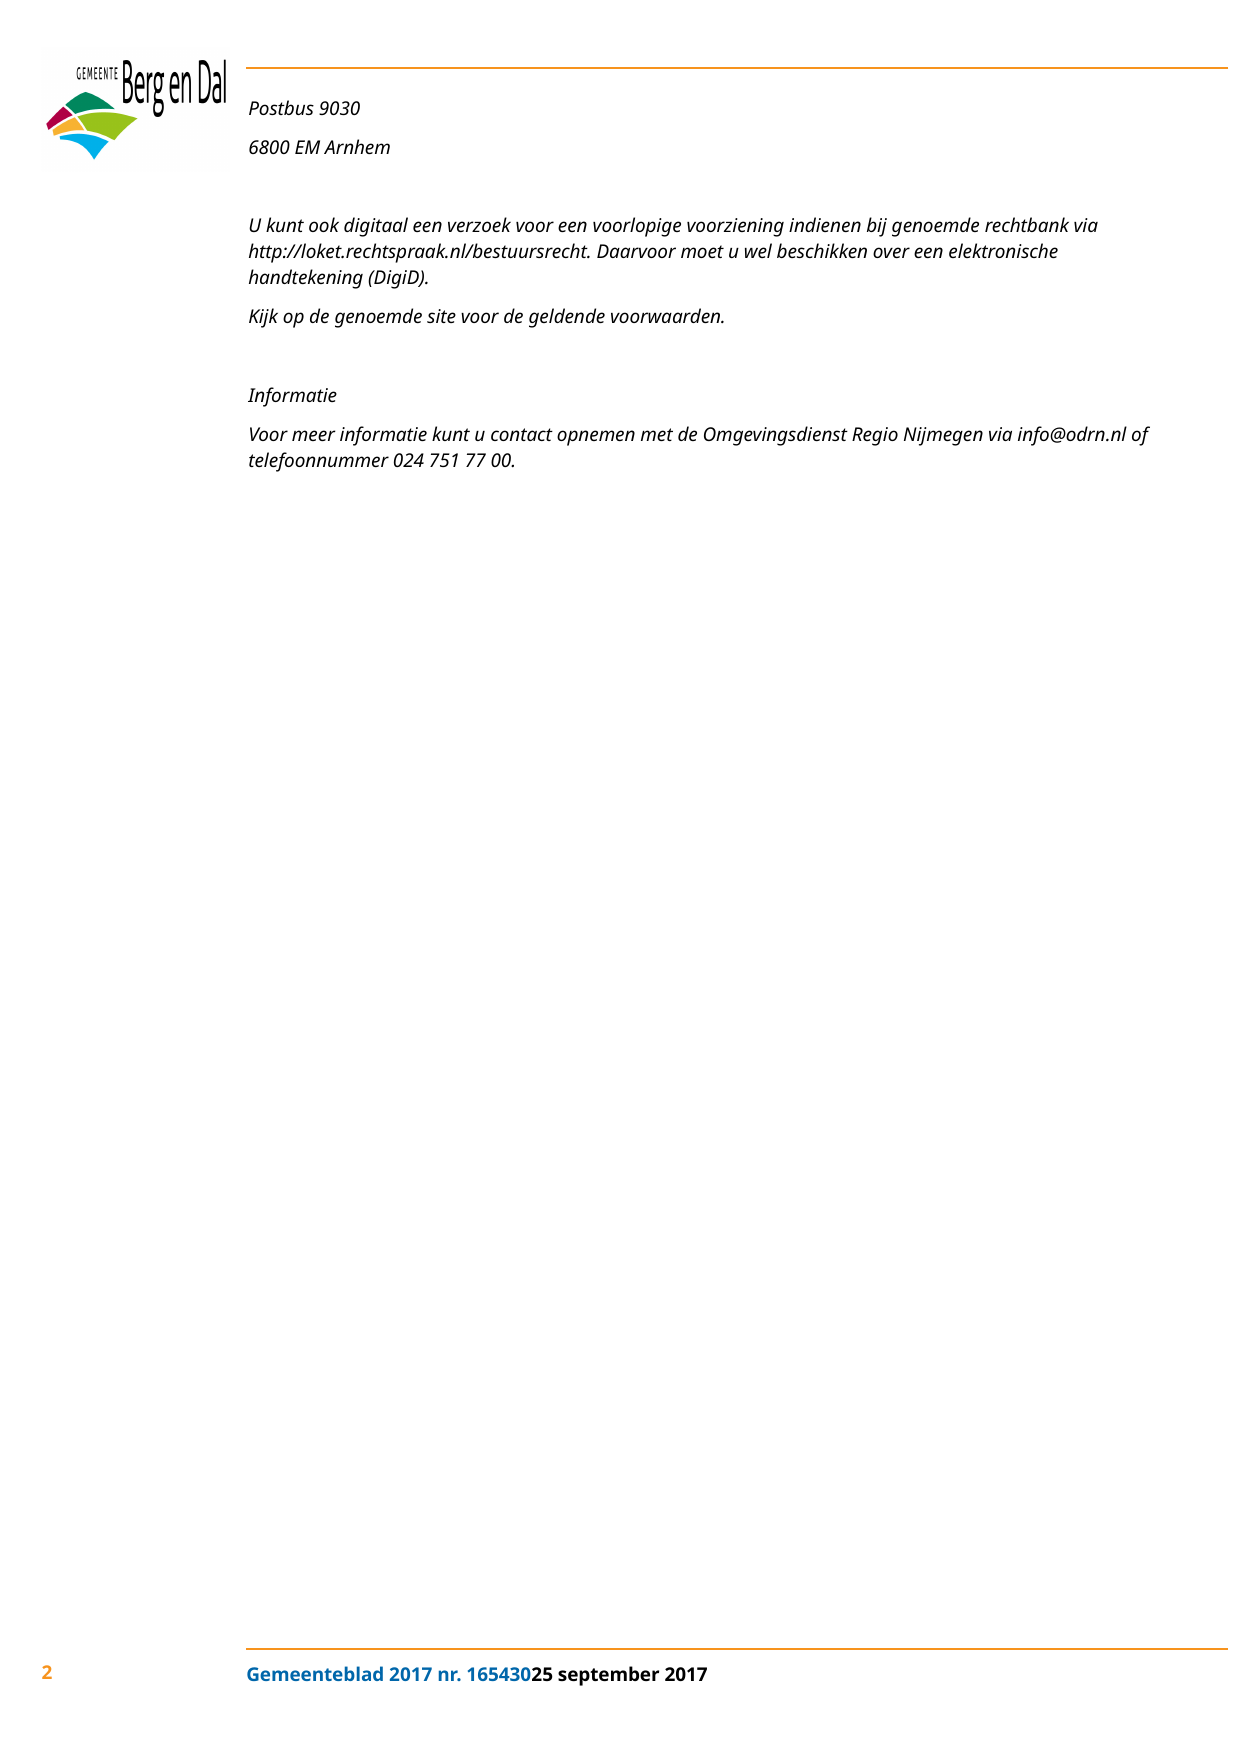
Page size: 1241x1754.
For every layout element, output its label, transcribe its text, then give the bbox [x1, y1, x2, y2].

text U kunt ook digitaal een verzoek voor een voorlopige voorziening indienen bij genoemde rechtbank via http://loket.rechtspraak.nl/bestuursrecht. Daarvoor moet u wel beschikken over een elektronische handtekening (DigiD). [248, 213, 1152, 290]
text Informatie [248, 382, 1152, 408]
text Voor meer informatie kunt u contact opnemen met de Omgevingsdienst Regio Nijmegen via info@odrn.nl of telefoonnummer 024 751 77 00. [248, 421, 1152, 473]
text Postbus 9030 [248, 95, 1152, 121]
picture [41, 47, 231, 172]
text Kijk op de genoemde site voor de geldende voorwaarden. [248, 303, 1152, 329]
text 6800 EM Arnhem [248, 134, 1152, 160]
